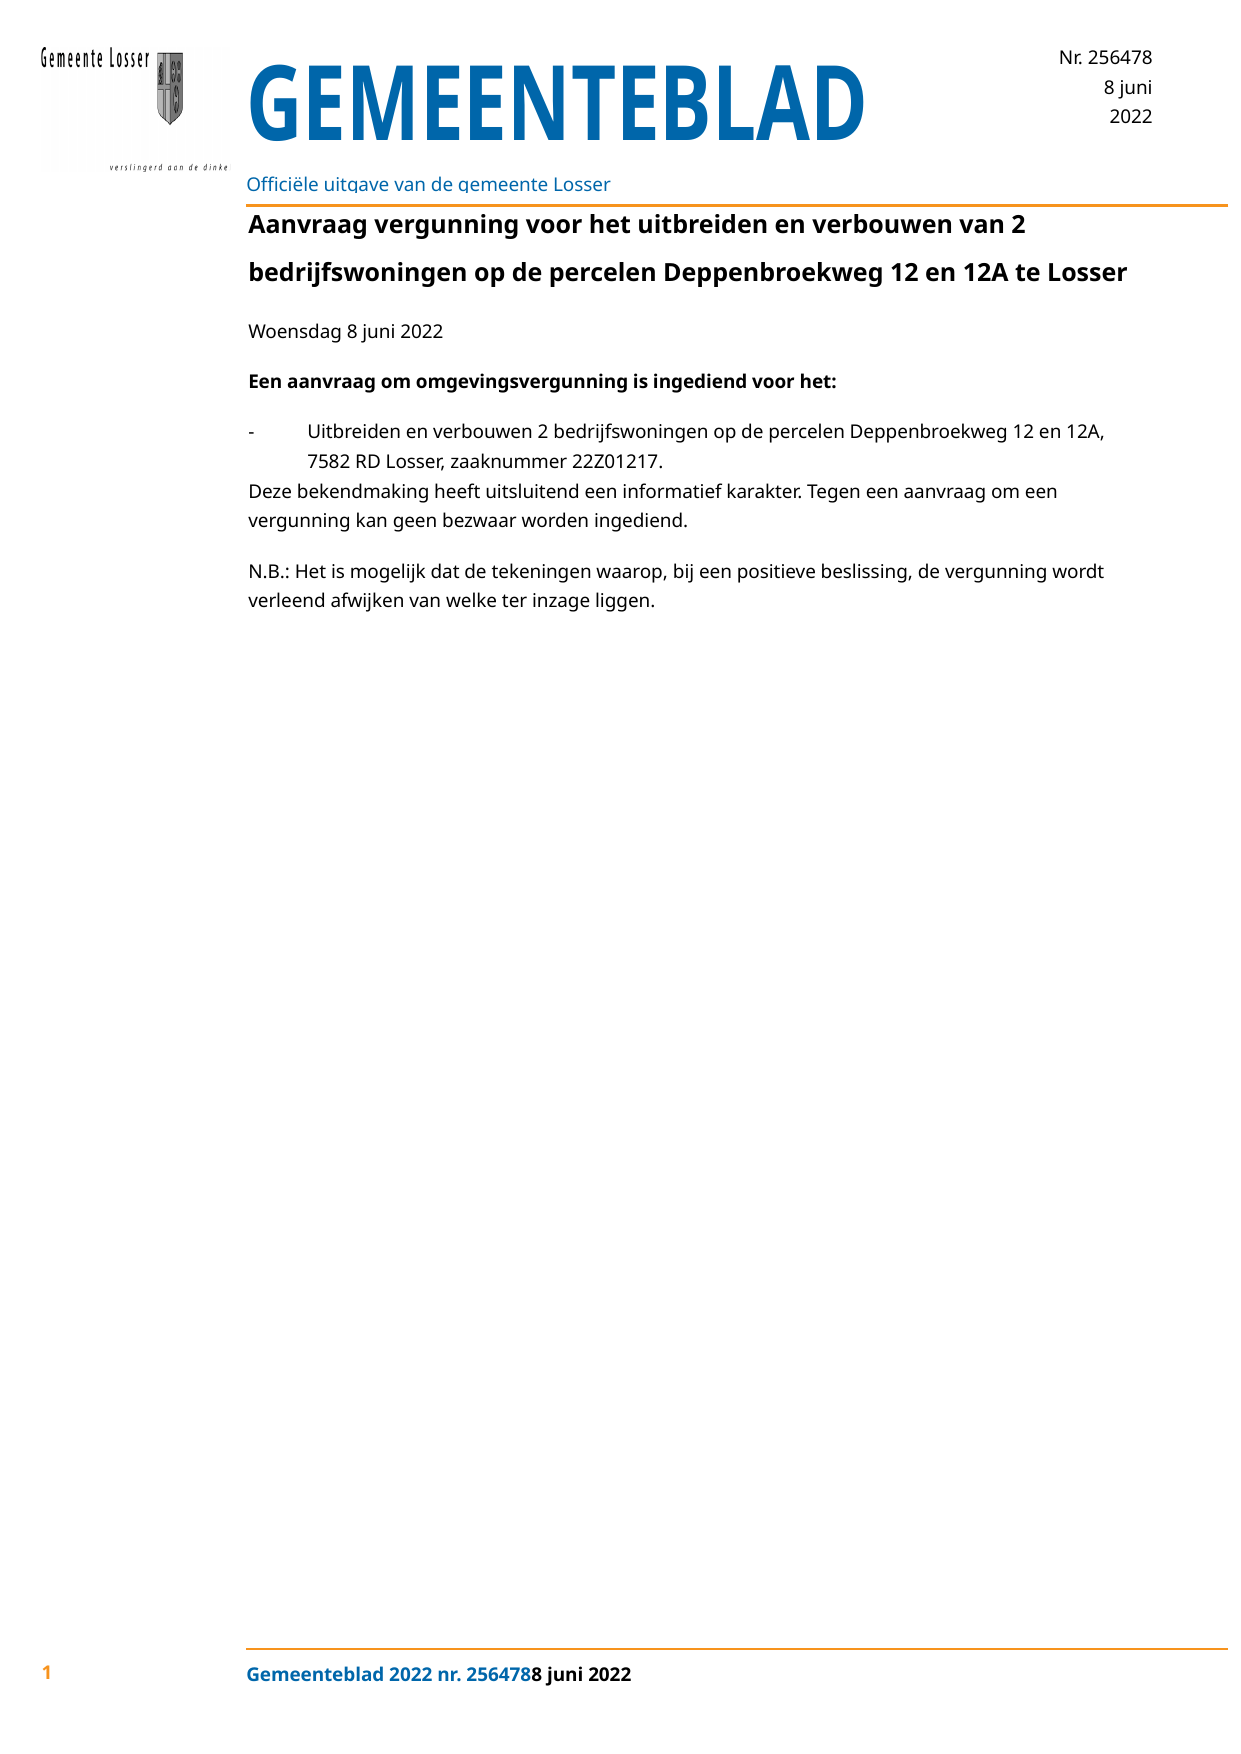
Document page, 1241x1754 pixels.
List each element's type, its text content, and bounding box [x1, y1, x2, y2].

text Deze bekendmaking heeft uitsluitend een informatief karakter. Tegen een aanvraag om een vergunning kan geen bezwaar worden ingediend. [248, 478, 1152, 533]
text N.B.: Het is mogelijk dat de tekeningen waarop, bij een positieve beslissing, de vergunning wordt verleend afwijken van welke ter inzage liggen. [248, 558, 1152, 613]
list Uitbreiden en verbouwen 2 bedrijfswoningen op de percelen Deppenbroekweg 12 en 12A, 7582 RD Losser, zaaknummer 22Z01217. [248, 419, 1152, 474]
text Woensdag 8 juni 2022 [248, 318, 1152, 344]
text Een aanvraag om omgevingsvergunning is ingediend voor het: [248, 368, 1152, 394]
text Aanvraag vergunning voor het uitbreiden en verbouwen van 2 bedrijfswoningen op de percelen Deppenbroekweg 12 en 12A te Losser [248, 207, 1152, 288]
picture [41, 47, 231, 172]
